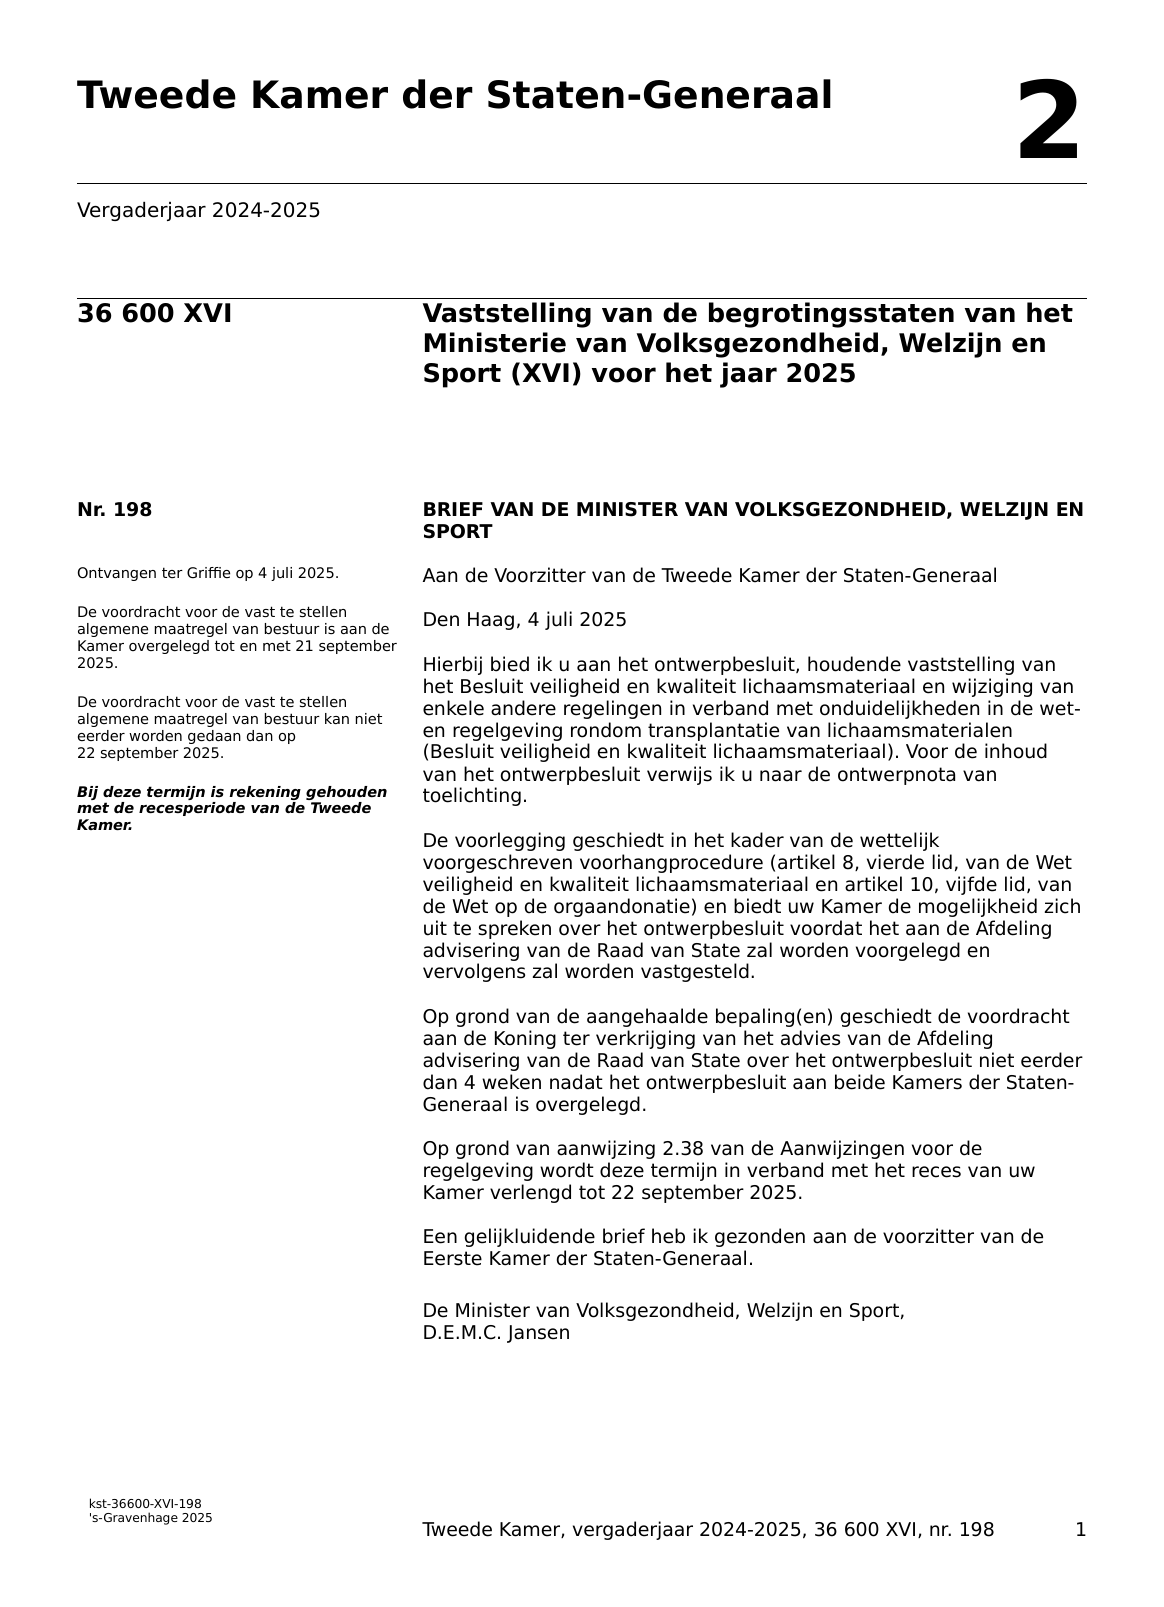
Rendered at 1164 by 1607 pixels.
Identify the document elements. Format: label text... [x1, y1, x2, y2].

text Bij deze termijn is rekening gehouden met de recesperiode van de Tweede Kamer. [77, 784, 399, 834]
text Den Haag, 4 juli 2025 [422, 609, 1087, 631]
text Op grond van de aangehaalde bepaling(en) geschiedt de voordracht aan de Koning ter verkrijging van het advies van de Afdeling advisering van de Raad van State over het ontwerpbesluit niet eerder dan 4 weken nadat het ontwerpbesluit aan beide Kamers der Staten-Generaal is overgelegd. [422, 1006, 1087, 1116]
text [77, 761, 399, 784]
text Aan de Voorzitter van de Tweede Kamer der Staten-Generaal [422, 565, 1087, 587]
text Op grond van aanwijzing 2.38 van de Aanwijzingen voor de regelgeving wordt deze termijn in verband met het reces van uw Kamer verlengd tot 22 september 2025. [422, 1138, 1087, 1204]
subtitle 36 600 XVI Vaststelling van de begrotingsstaten van het Ministerie van Volksgezondheid, Welzijn en Sport (XVI) voor het jaar 2025 [77, 299, 1087, 388]
table_cell Vergaderjaar 2024-2025 [77, 184, 1087, 298]
text [77, 582, 399, 604]
text Hierbij bied ik u aan het ontwerpbesluit, houdende vaststelling van het Besluit veiligheid en kwaliteit lichaamsmateriaal en wijziging van enkele andere regelingen in verband met onduidelijkheden in de wet- en regelgeving rondom transplantatie van lichaamsmaterialen (Besluit veiligheid en kwaliteit lichaamsmateriaal). Voor de inhoud van het ontwerpbesluit verwijs ik u naar de ontwerpnota van toelichting. [422, 653, 1087, 807]
text kst-36600-XVI-198 [88, 1497, 323, 1511]
text Ontvangen ter Griffie op 4 juli 2025. [77, 565, 399, 582]
text De Minister van Volksgezondheid, Welzijn en Sport, D.E.M.C. Jansen [422, 1300, 1087, 1344]
text [77, 672, 399, 694]
table_header Tweede Kamer der Staten-Generaal [77, 59, 886, 183]
text De voorlegging geschiedt in het kader van de wettelijk voorgeschreven voorhangprocedure (artikel 8, vierde lid, van de Wet veiligheid en kwaliteit lichaamsmateriaal en artikel 10, vijfde lid, van de Wet op de orgaandonatie) en biedt uw Kamer de mogelijkheid zich uit te spreken over het ontwerpbesluit voordat het aan de Afdeling advisering van de Raad van State zal worden voorgelegd en vervolgens zal worden vastgesteld. [422, 829, 1087, 983]
subtitle Nr. 198 BRIEF VAN DE MINISTER VAN VOLKSGEZONDHEID, WELZIJN EN SPORT [77, 499, 1087, 543]
text De voordracht voor de vast te stellen algemene maatregel van bestuur is aan de Kamer overgelegd tot en met 21 september 2025. [77, 604, 399, 672]
table_header 2 [886, 59, 1087, 183]
text De voordracht voor de vast te stellen algemene maatregel van bestuur kan niet eerder worden gedaan dan op 22 september 2025. [77, 694, 399, 761]
text Een gelijkluidende brief heb ik gezonden aan de voorzitter van de Eerste Kamer der Staten-Generaal. [422, 1226, 1087, 1270]
text 's-Gravenhage 2025 [88, 1511, 323, 1525]
